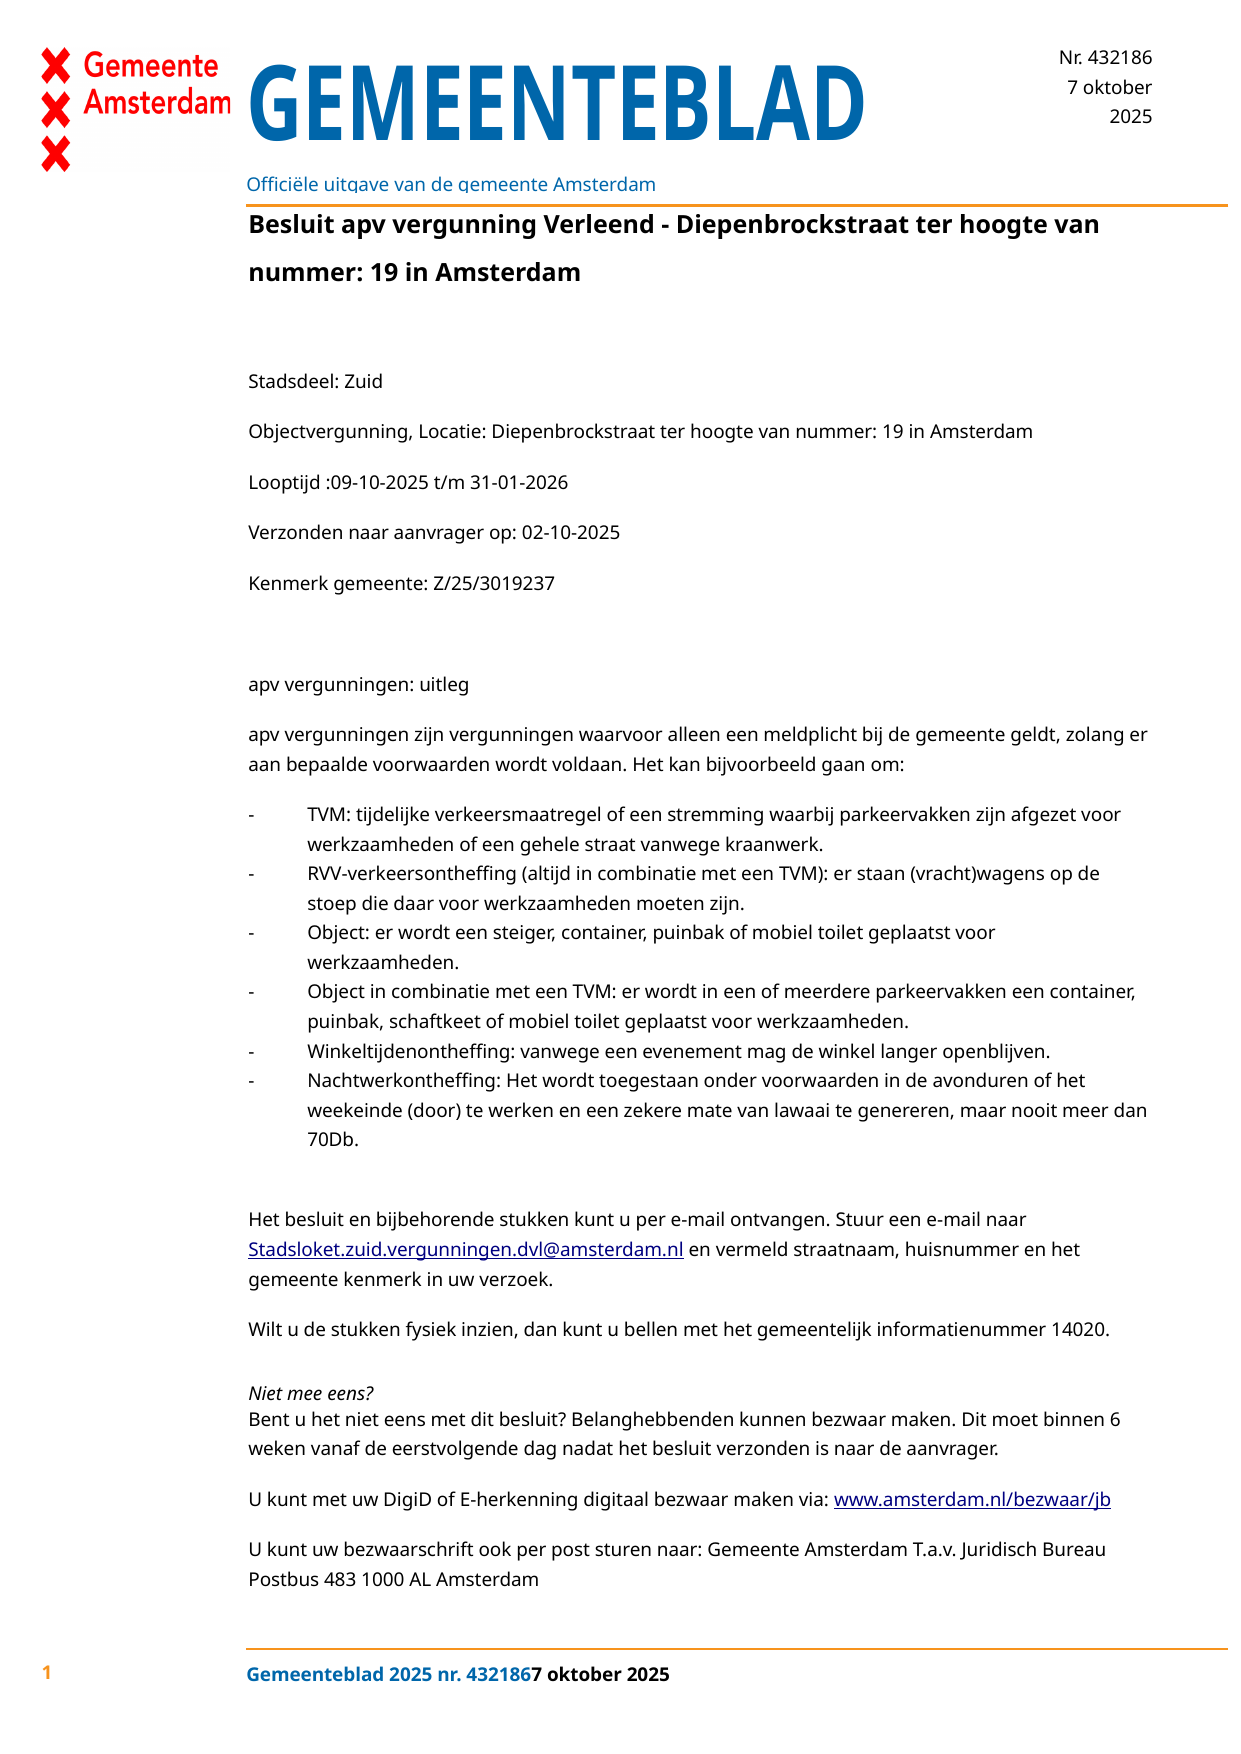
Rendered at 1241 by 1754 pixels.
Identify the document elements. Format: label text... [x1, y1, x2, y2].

text apv vergunningen zijn vergunningen waarvoor alleen een meldplicht bij de gemeente geldt, zolang er aan bepaalde voorwaarden wordt voldaan. Het kan bijvoorbeeld gaan om: [248, 721, 1152, 777]
text Wilt u de stukken fysiek inzien, dan kunt u bellen met het gemeentelijk informatienummer 14020. [248, 1316, 1152, 1342]
text Verzonden naar aanvrager op: 02-10-2025 [248, 519, 1152, 545]
list TVM: tijdelijke verkeersmaatregel of een stremming waarbij parkeervakken zijn afgezet voor werkzaamheden of een gehele straat vanwege kraanwerk. [248, 801, 1152, 857]
text Objectvergunning, Locatie: Diepenbrockstraat ter hoogte van nummer: 19 in Amsterdam [248, 419, 1152, 444]
picture [41, 47, 231, 172]
text Kenmerk gemeente: Z/25/3019237 [248, 570, 1152, 596]
text U kunt uw bezwaarschrift ook per post sturen naar: Gemeente Amsterdam T.a.v. Juridisch Bureau Postbus 483 1000 AL Amsterdam [248, 1536, 1152, 1592]
text Bent u het niet eens met dit besluit? Belanghebbenden kunnen bezwaar maken. Dit moet binnen 6 weken vanaf de eerstvolgende dag nadat het besluit verzonden is naar de aanvrager. [248, 1406, 1152, 1461]
list RVV-verkeersontheffing (altijd in combinatie met een TVM): er staan (vracht)wagens op de stoep die daar voor werkzaamheden moeten zijn. [248, 860, 1152, 916]
list Winkeltijdenontheffing: vanwege een evenement mag de winkel langer openblijven. [248, 1038, 1152, 1064]
list Object in combinatie met een TVM: er wordt in een of meerdere parkeervakken een container, puinbak, schaftkeet of mobiel toilet geplaatst voor werkzaamheden. [248, 979, 1152, 1034]
text Het besluit en bijbehorende stukken kunt u per e-mail ontvangen. Stuur een e-mail naar Stadsloket.zuid.vergunningen.dvl@amsterdam.nl en vermeld straatnaam, huisnummer en het gemeente kenmerk in uw verzoek. [248, 1207, 1152, 1292]
text Looptijd :09-10-2025 t/m 31-01-2026 [248, 469, 1152, 495]
text U kunt met uw DigiD of E-herkenning digitaal bezwaar maken via: www.amsterdam.nl/bezwaar/jb [248, 1486, 1152, 1512]
text Stadsdeel: Zuid [248, 368, 1152, 394]
text Besluit apv vergunning Verleend - Diepenbrockstraat ter hoogte van nummer: 19 in Amsterdam [248, 207, 1152, 288]
text Niet mee eens? [248, 1380, 1152, 1406]
text apv vergunningen: uitleg [248, 671, 1152, 697]
list Nachtwerkontheffing: Het wordt toegestaan onder voorwaarden in de avonduren of het weekeinde (door) te werken en een zekere mate van lawaai te genereren, maar nooit meer dan 70Db. [248, 1067, 1152, 1152]
list Object: er wordt een steiger, container, puinbak of mobiel toilet geplaatst voor werkzaamheden. [248, 919, 1152, 975]
